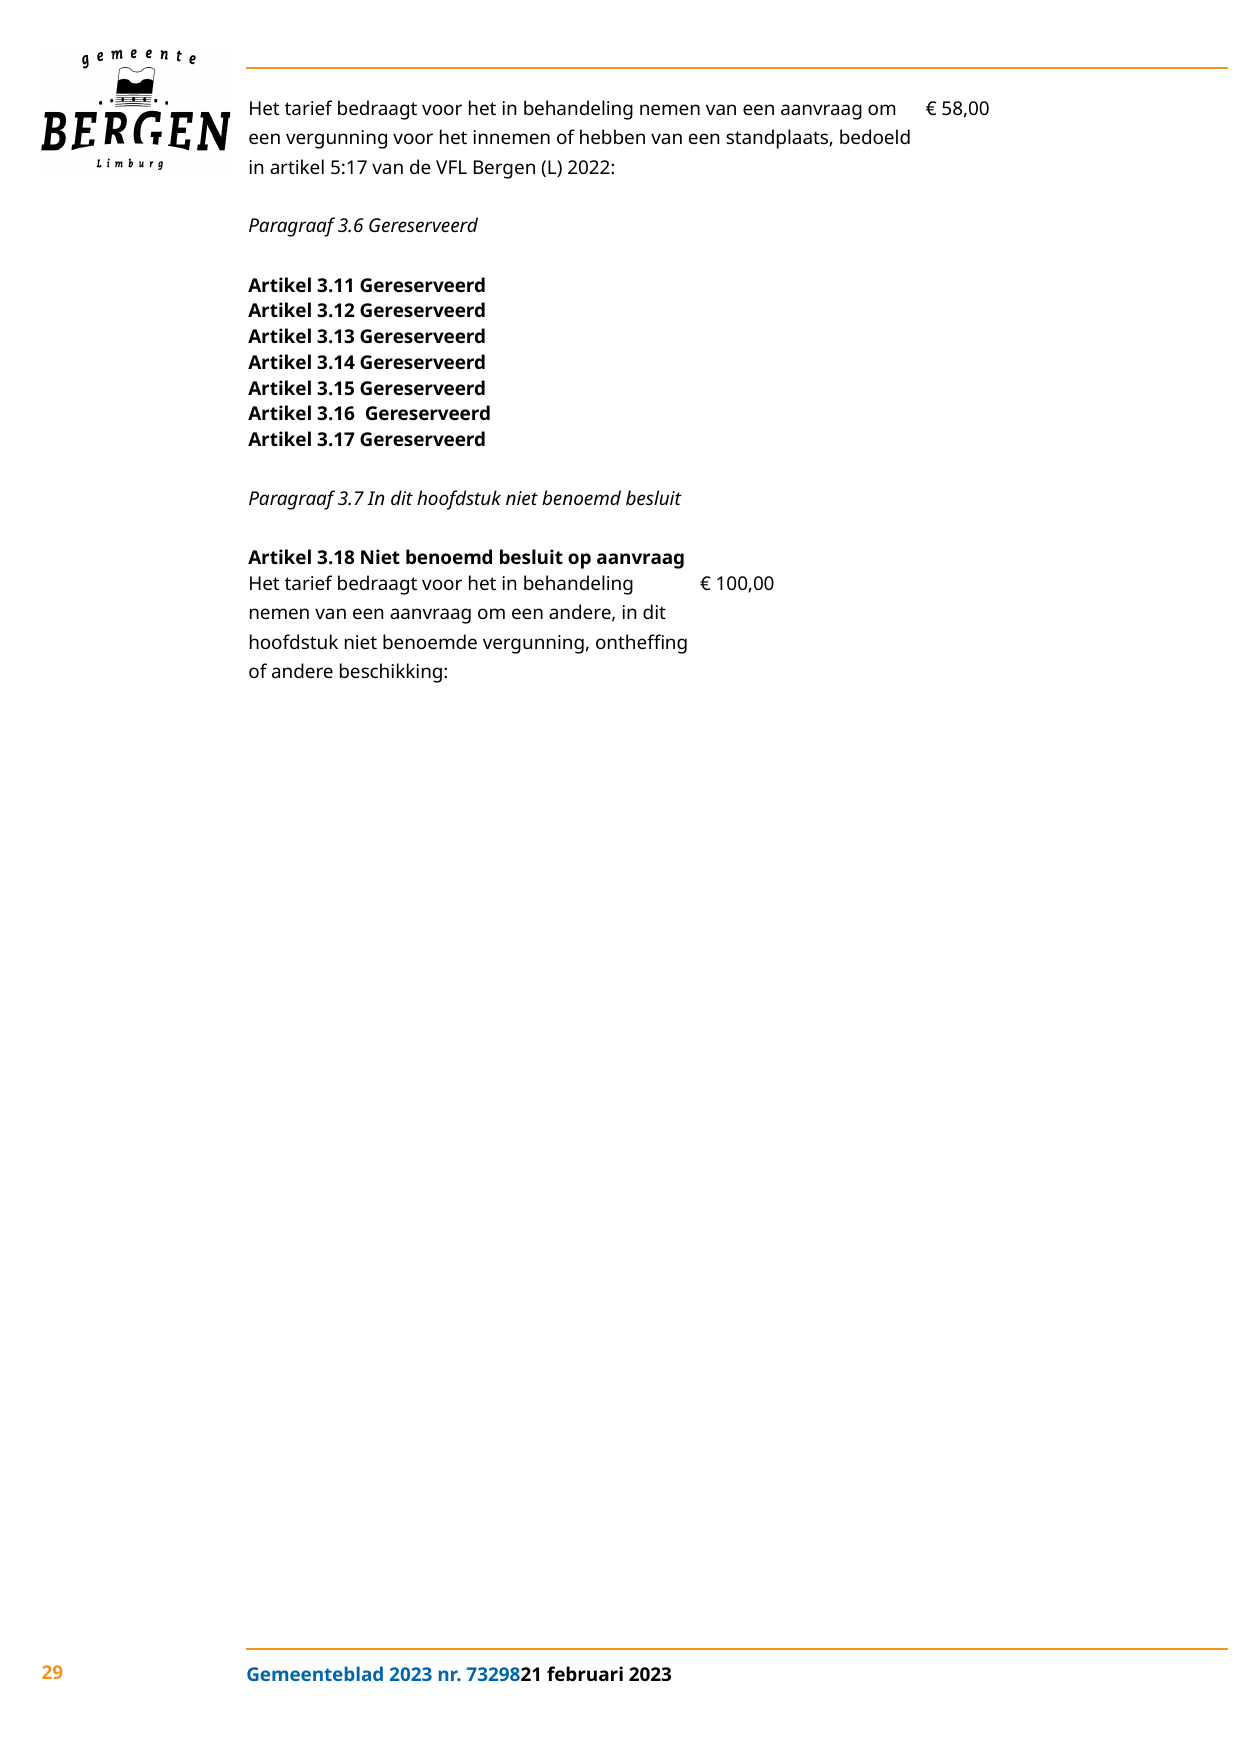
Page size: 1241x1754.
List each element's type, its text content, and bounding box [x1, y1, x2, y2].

picture [41, 47, 231, 172]
table_cell Artikel 3.17 Gereserveerd [248, 426, 700, 452]
table_cell [700, 375, 1152, 400]
text Paragraaf 3.7 In dit hoofdstuk niet benoemd besluit [248, 485, 1152, 510]
table_cell Artikel 3.12 Gereserveerd [248, 298, 700, 323]
table_cell Artikel 3.14 Gereserveerd [248, 349, 700, 375]
table_header [700, 272, 1152, 297]
text Paragraaf 3.6 Gereserveerd [248, 212, 1152, 238]
table_header Artikel 3.11 Gereserveerd [248, 272, 700, 297]
table_cell [700, 323, 1152, 349]
table_cell € 100,00 [700, 570, 1152, 684]
table_header [700, 544, 1152, 570]
table_cell € 58,00 [926, 95, 1152, 180]
table_cell [700, 298, 1152, 323]
table_cell [700, 400, 1152, 426]
table_cell Het tarief bedraagt voor het in behandeling nemen van een aanvraag om een andere, in dit hoofdstuk niet benoemde vergunning, ontheffing of andere beschikking: [248, 570, 700, 684]
table_cell Artikel 3.13 Gereserveerd [248, 323, 700, 349]
table_cell [700, 349, 1152, 375]
table_cell Artikel 3.16 Gereserveerd [248, 400, 700, 426]
table_cell [700, 426, 1152, 452]
table_cell Artikel 3.15 Gereserveerd [248, 375, 700, 400]
table_header Artikel 3.18 Niet benoemd besluit op aanvraag [248, 544, 700, 570]
table_cell Het tarief bedraagt voor het in behandeling nemen van een aanvraag om een vergunning voor het innemen of hebben van een standplaats, bedoeld in artikel 5:17 van de VFL Bergen (L) 2022: [248, 95, 926, 180]
